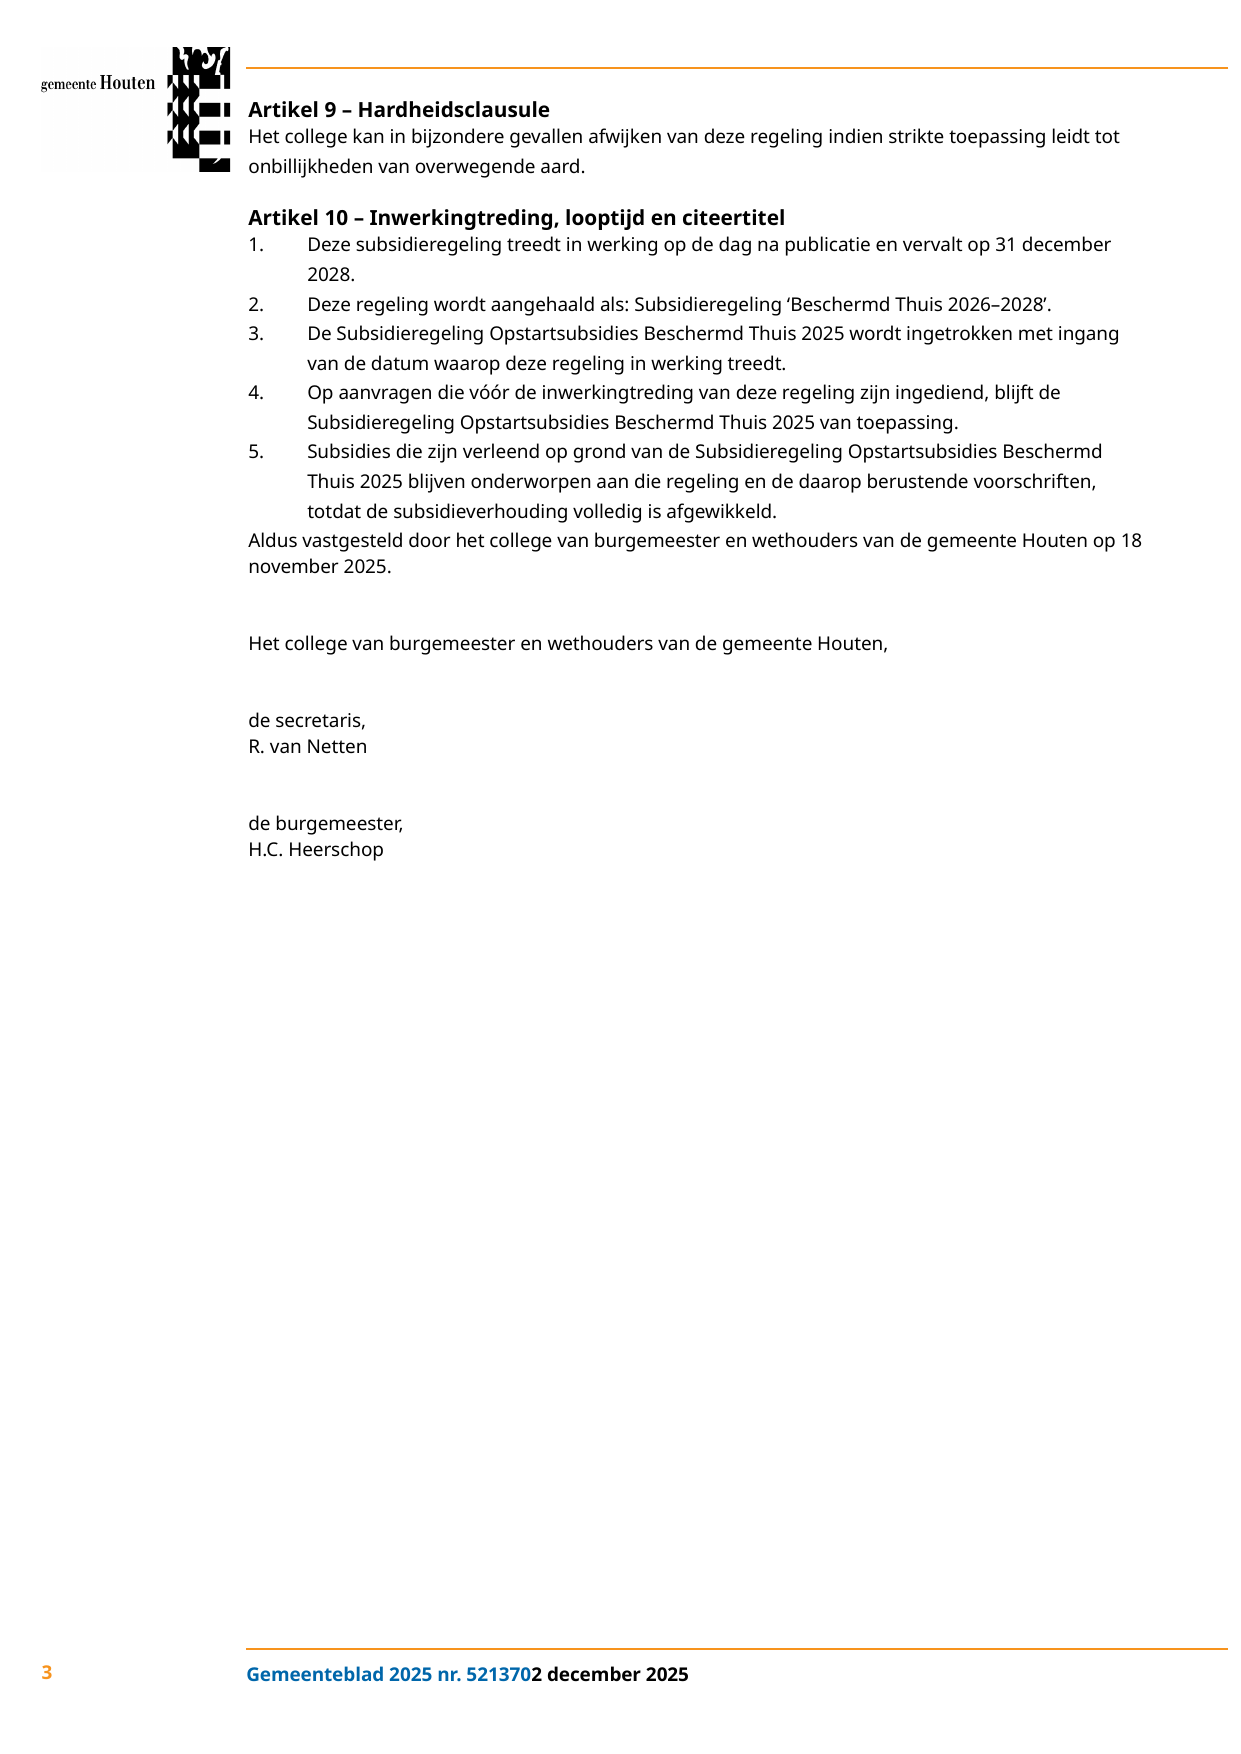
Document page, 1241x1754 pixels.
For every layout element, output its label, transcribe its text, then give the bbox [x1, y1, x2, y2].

list Deze subsidieregeling treedt in werking op de dag na publicatie en vervalt op 31 december 2028. [248, 232, 1152, 287]
list Op aanvragen die vóór de inwerkingtreding van deze regeling zijn ingediend, blijft de Subsidieregeling Opstartsubsidies Beschermd Thuis 2025 van toepassing. [248, 379, 1152, 435]
text Artikel 10 – Inwerkingtreding, looptijd en citeertitel [248, 203, 1152, 232]
picture [41, 47, 231, 172]
list De Subsidieregeling Opstartsubsidies Beschermd Thuis 2025 wordt ingetrokken met ingang van de datum waarop deze regeling in werking treedt. [248, 320, 1152, 376]
text H.C. Heerschop [248, 836, 1152, 862]
text Het college kan in bijzondere gevallen afwijken van deze regeling indien strikte toepassing leidt tot onbillijkheden van overwegende aard. [248, 123, 1152, 178]
text Het college van burgemeester en wethouders van de gemeente Houten, [248, 630, 1152, 656]
text R. van Netten [248, 733, 1152, 759]
list Deze regeling wordt aangehaald als: Subsidieregeling ‘Beschermd Thuis 2026–2028’. [248, 291, 1152, 317]
text de burgemeester, [248, 811, 1152, 836]
text Aldus vastgesteld door het college van burgemeester en wethouders van de gemeente Houten op 18 november 2025. [248, 527, 1152, 579]
text de secretaris, [248, 708, 1152, 733]
list Subsidies die zijn verleend op grond van de Subsidieregeling Opstartsubsidies Beschermd Thuis 2025 blijven onderworpen aan die regeling en de daarop berustende voorschriften, totdat de subsidieverhouding volledig is afgewikkeld. [248, 439, 1152, 524]
text Artikel 9 – Hardheidsclausule [248, 95, 1152, 123]
